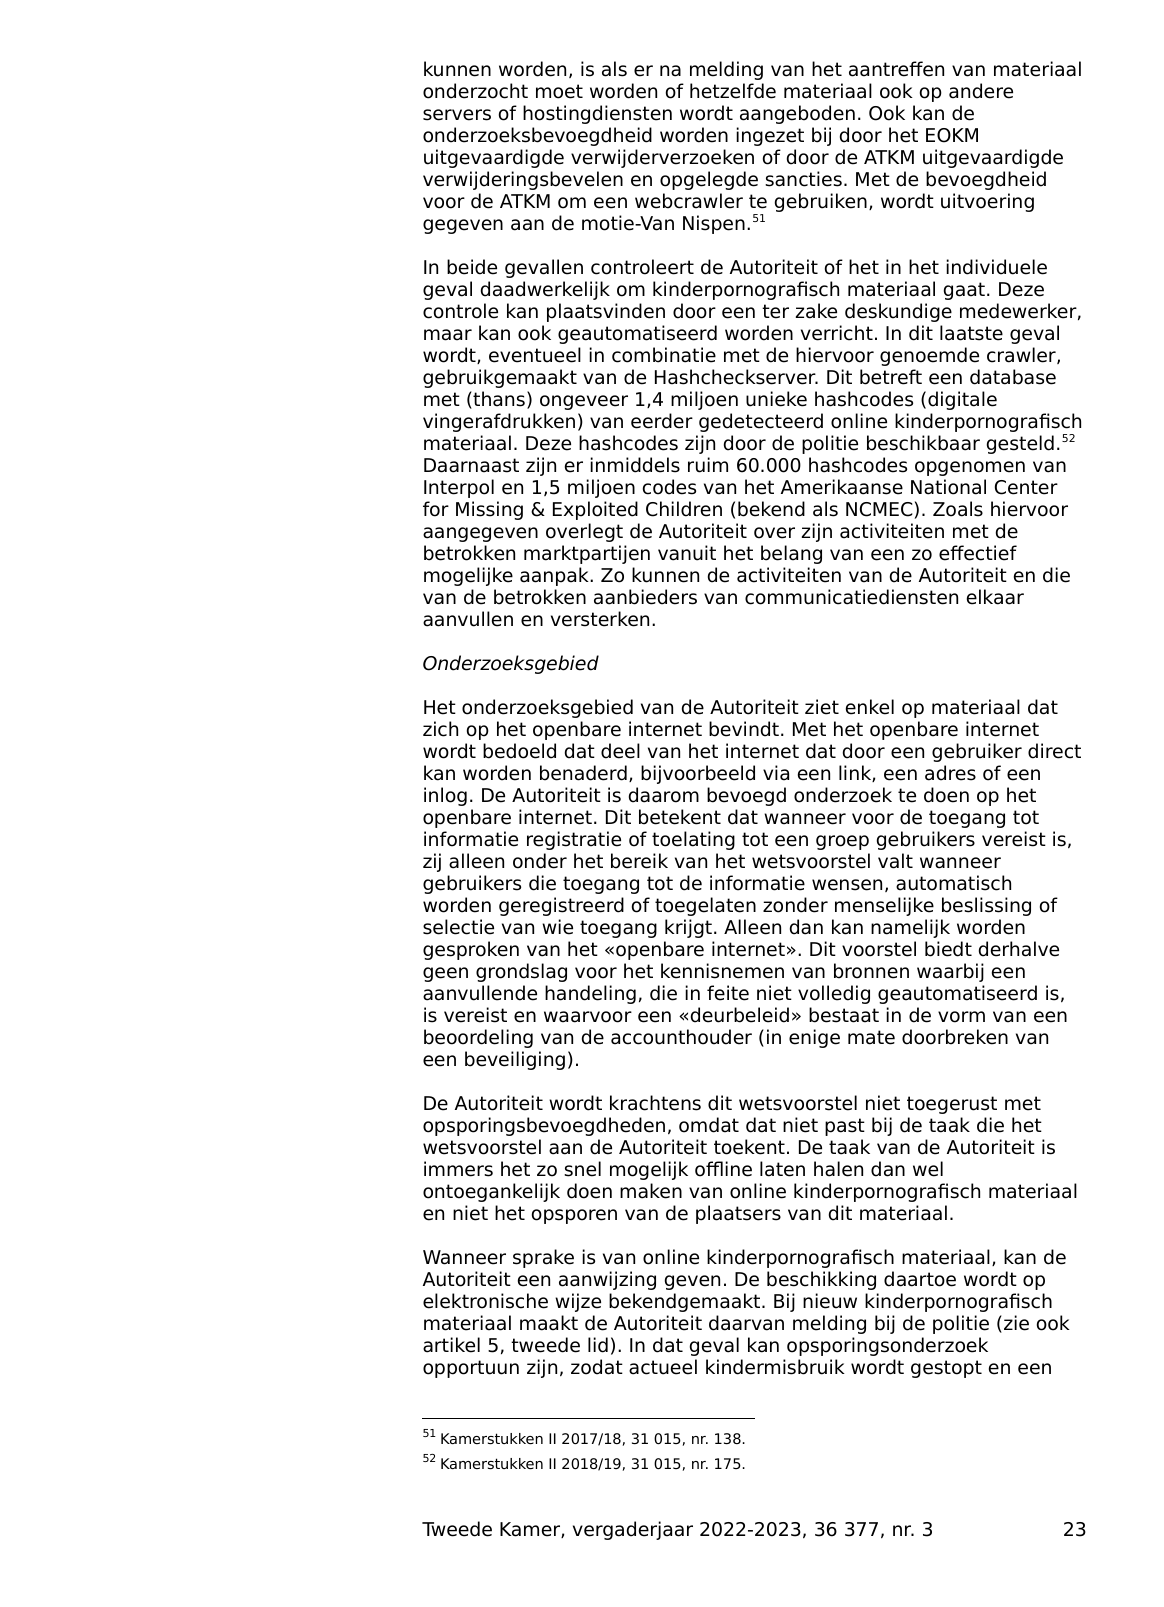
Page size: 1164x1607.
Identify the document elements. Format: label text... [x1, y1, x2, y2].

subtitle Onderzoeksgebied [422, 653, 1087, 675]
text Wanneer sprake is van online kinderpornografisch materiaal, kan de Autoriteit een aanwijzing geven. De beschikking daartoe wordt op elektronische wijze bekendgemaakt. Bij nieuw kinderpornografisch materiaal maakt de Autoriteit daarvan melding bij de politie (zie ook artikel 5, tweede lid). In dat geval kan opsporingsonderzoek opportuun zijn, zodat actueel kindermisbruik wordt gestopt en een [422, 1247, 1087, 1379]
text Het onderzoeksgebied van de Autoriteit ziet enkel op materiaal dat zich op het openbare internet bevindt. Met het openbare internet wordt bedoeld dat deel van het internet dat door een gebruiker direct kan worden benaderd, bijvoorbeeld via een link, een adres of een inlog. De Autoriteit is daarom bevoegd onderzoek te doen op het openbare internet. Dit betekent dat wanneer voor de toegang tot informatie registratie of toelating tot een groep gebruikers vereist is, zij alleen onder het bereik van het wetsvoorstel valt wanneer gebruikers die toegang tot de informatie wensen, automatisch worden geregistreerd of toegelaten zonder menselijke beslissing of selectie van wie toegang krijgt. Alleen dan kan namelijk worden gesproken van het «openbare internet». Dit voorstel biedt derhalve geen grondslag voor het kennisnemen van bronnen waarbij een aanvullende handeling, die in feite niet volledig geautomatiseerd is, is vereist en waarvoor een «deurbeleid» bestaat in de vorm van een beoordeling van de accounthouder (in enige mate doorbreken van een beveiliging). [422, 697, 1087, 1071]
text Kamerstukken II 2018/19, 31 015, nr. 175. [422, 1452, 1087, 1474]
text De Autoriteit wordt krachtens dit wetsvoorstel niet toegerust met opsporingsbevoegdheden, omdat dat niet past bij de taak die het wetsvoorstel aan de Autoriteit toekent. De taak van de Autoriteit is immers het zo snel mogelijk offline laten halen dan wel ontoegankelijk doen maken van online kinderpornografisch materiaal en niet het opsporen van de plaatsers van dit materiaal. [422, 1093, 1087, 1225]
text In beide gevallen controleert de Autoriteit of het in het individuele geval daadwerkelijk om kinderpornografisch materiaal gaat. Deze controle kan plaatsvinden door een ter zake deskundige medewerker, maar kan ook geautomatiseerd worden verricht. In dit laatste geval wordt, eventueel in combinatie met de hiervoor genoemde crawler, gebruikgemaakt van de Hashcheckserver. Dit betreft een database met (thans) ongeveer 1,4 miljoen unieke hashcodes (digitale vingerafdrukken) van eerder gedetecteerd online kinderpornografisch materiaal. Deze hashcodes zijn door de politie beschikbaar gesteld. Daarnaast zijn er inmiddels ruim 60.000 hashcodes opgenomen van Interpol en 1,5 miljoen codes van het Amerikaanse National Center for Missing & Exploited Children (bekend als NCMEC). Zoals hiervoor aangegeven overlegt de Autoriteit over zijn activiteiten met de betrokken marktpartijen vanuit het belang van een zo effectief mogelijke aanpak. Zo kunnen de activiteiten van de Autoriteit en die van de betrokken aanbieders van communicatiediensten elkaar aanvullen en versterken. [422, 257, 1087, 631]
text kunnen worden, is als er na melding van het aantreffen van materiaal onderzocht moet worden of hetzelfde materiaal ook op andere servers of hostingdiensten wordt aangeboden. Ook kan de onderzoeksbevoegdheid worden ingezet bij door het EOKM uitgevaardigde verwijderverzoeken of door de ATKM uitgevaardigde verwijderingsbevelen en opgelegde sancties. Met de bevoegdheid voor de ATKM om een webcrawler te gebruiken, wordt uitvoering gegeven aan de motie-Van Nispen. [422, 59, 1087, 235]
text Kamerstukken II 2017/18, 31 015, nr. 138. [422, 1427, 1087, 1449]
